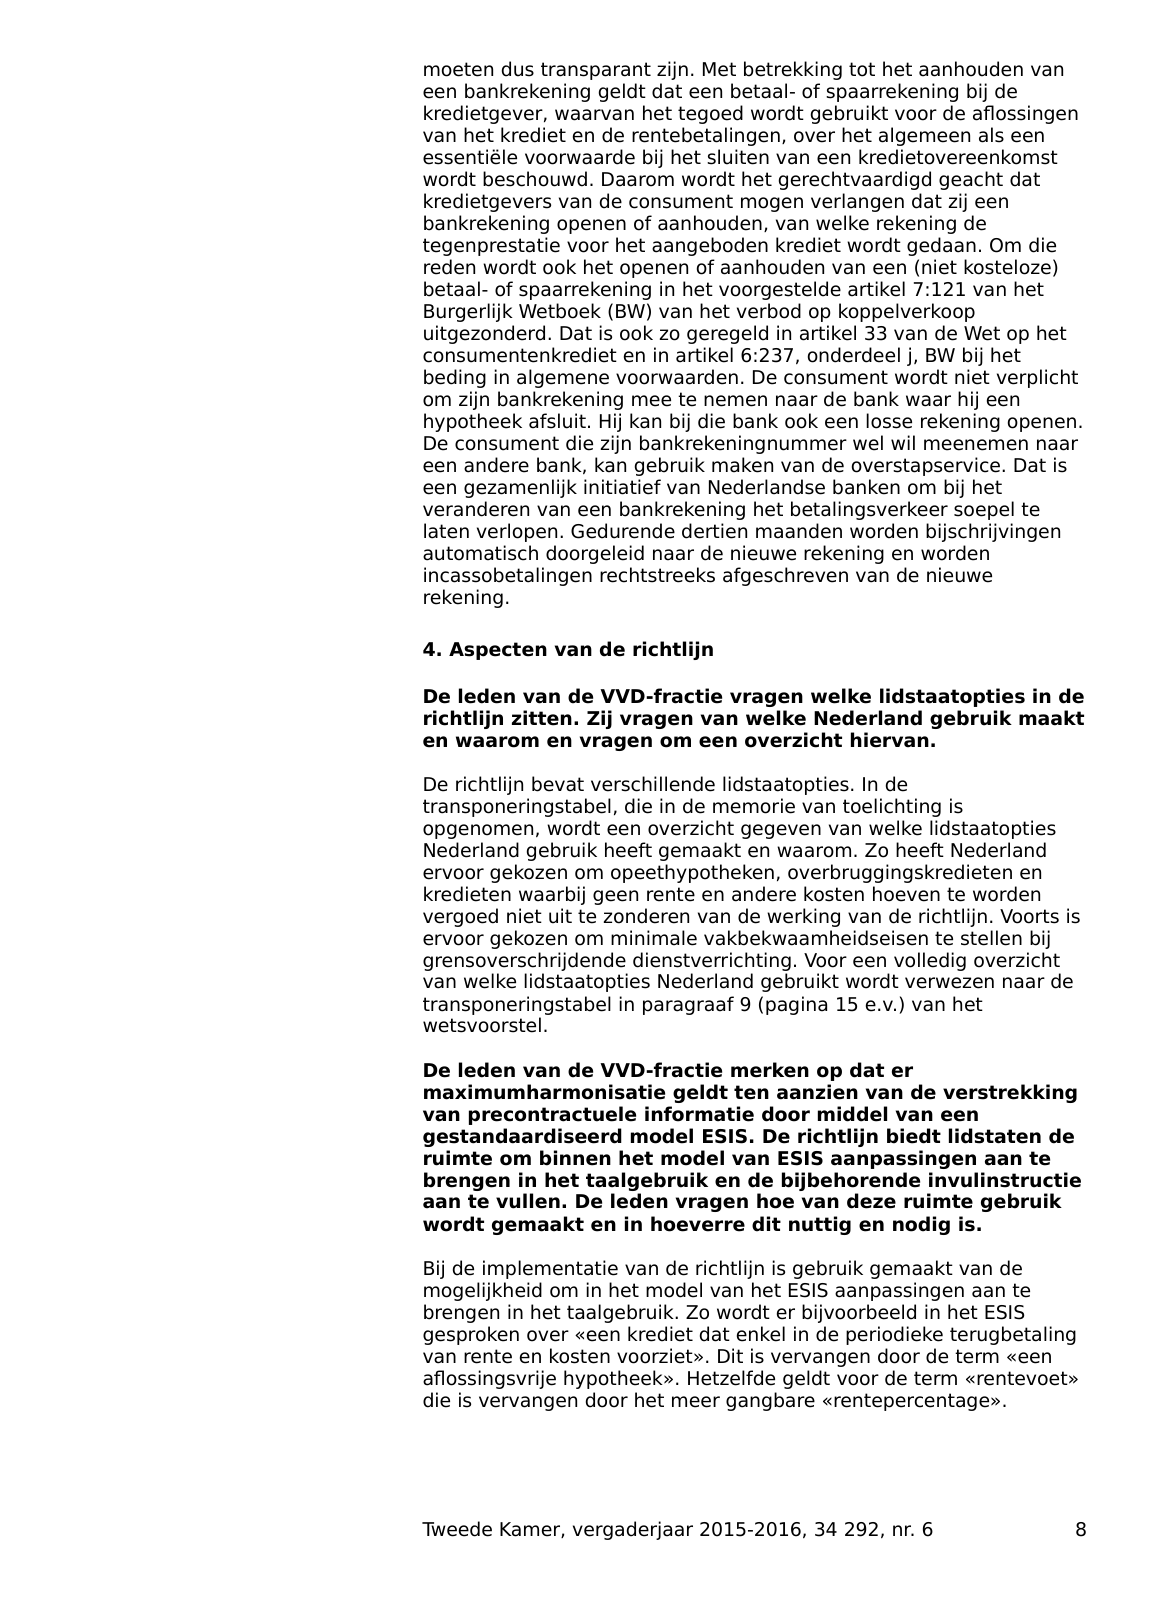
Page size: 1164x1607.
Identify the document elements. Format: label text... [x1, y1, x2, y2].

text Bij de implementatie van de richtlijn is gebruik gemaakt van de mogelijkheid om in het model van het ESIS aanpassingen aan te brengen in het taalgebruik. Zo wordt er bijvoorbeeld in het ESIS gesproken over «een krediet dat enkel in de periodieke terugbetaling van rente en kosten voorziet». Dit is vervangen door de term «een aflossingsvrije hypotheek». Hetzelfde geldt voor de term «rentevoet» die is vervangen door het meer gangbare «rentepercentage». [422, 1258, 1087, 1411]
text De leden van de VVD-fractie vragen welke lidstaatopties in de richtlijn zitten. Zij vragen van welke Nederland gebruik maakt en waarom en vragen om een overzicht hiervan. [422, 686, 1087, 751]
subtitle 4. Aspecten van de richtlijn [422, 638, 1087, 661]
text De richtlijn bevat verschillende lidstaatopties. In de transponeringstabel, die in de memorie van toelichting is opgenomen, wordt een overzicht gegeven van welke lidstaatopties Nederland gebruik heeft gemaakt en waarom. Zo heeft Nederland ervoor gekozen om opeethypotheken, overbruggingskredieten en kredieten waarbij geen rente en andere kosten hoeven te worden vergoed niet uit te zonderen van de werking van de richtlijn. Voorts is ervoor gekozen om minimale vakbekwaamheidseisen te stellen bij grensoverschrijdende dienstverrichting. Voor een volledig overzicht van welke lidstaatopties Nederland gebruikt wordt verwezen naar de transponeringstabel in paragraaf 9 (pagina 15 e.v.) van het wetsvoorstel. [422, 774, 1087, 1037]
text moeten dus transparant zijn. Met betrekking tot het aanhouden van een bankrekening geldt dat een betaal- of spaarrekening bij de kredietgever, waarvan het tegoed wordt gebruikt voor de aflossingen van het krediet en de rentebetalingen, over het algemeen als een essentiële voorwaarde bij het sluiten van een kredietovereenkomst wordt beschouwd. Daarom wordt het gerechtvaardigd geacht dat kredietgevers van de consument mogen verlangen dat zij een bankrekening openen of aanhouden, van welke rekening de tegenprestatie voor het aangeboden krediet wordt gedaan. Om die reden wordt ook het openen of aanhouden van een (niet kosteloze) betaal- of spaarrekening in het voorgestelde artikel 7:121 van het Burgerlijk Wetboek (BW) van het verbod op koppelverkoop uitgezonderd. Dat is ook zo geregeld in artikel 33 van de Wet op het consumentenkrediet en in artikel 6:237, onderdeel j, BW bij het beding in algemene voorwaarden. De consument wordt niet verplicht om zijn bankrekening mee te nemen naar de bank waar hij een hypotheek afsluit. Hij kan bij die bank ook een losse rekening openen. De consument die zijn bankrekeningnummer wel wil meenemen naar een andere bank, kan gebruik maken van de overstapservice. Dat is een gezamenlijk initiatief van Nederlandse banken om bij het veranderen van een bankrekening het betalingsverkeer soepel te laten verlopen. Gedurende dertien maanden worden bijschrijvingen automatisch doorgeleid naar de nieuwe rekening en worden incassobetalingen rechtstreeks afgeschreven van de nieuwe rekening. [422, 59, 1087, 608]
text De leden van de VVD-fractie merken op dat er maximumharmonisatie geldt ten aanzien van de verstrekking van precontractuele informatie door middel van een gestandaardiseerd model ESIS. De richtlijn biedt lidstaten de ruimte om binnen het model van ESIS aanpassingen aan te brengen in het taalgebruik en de bijbehorende invulinstructie aan te vullen. De leden vragen hoe van deze ruimte gebruik wordt gemaakt en in hoeverre dit nuttig en nodig is. [422, 1059, 1087, 1235]
